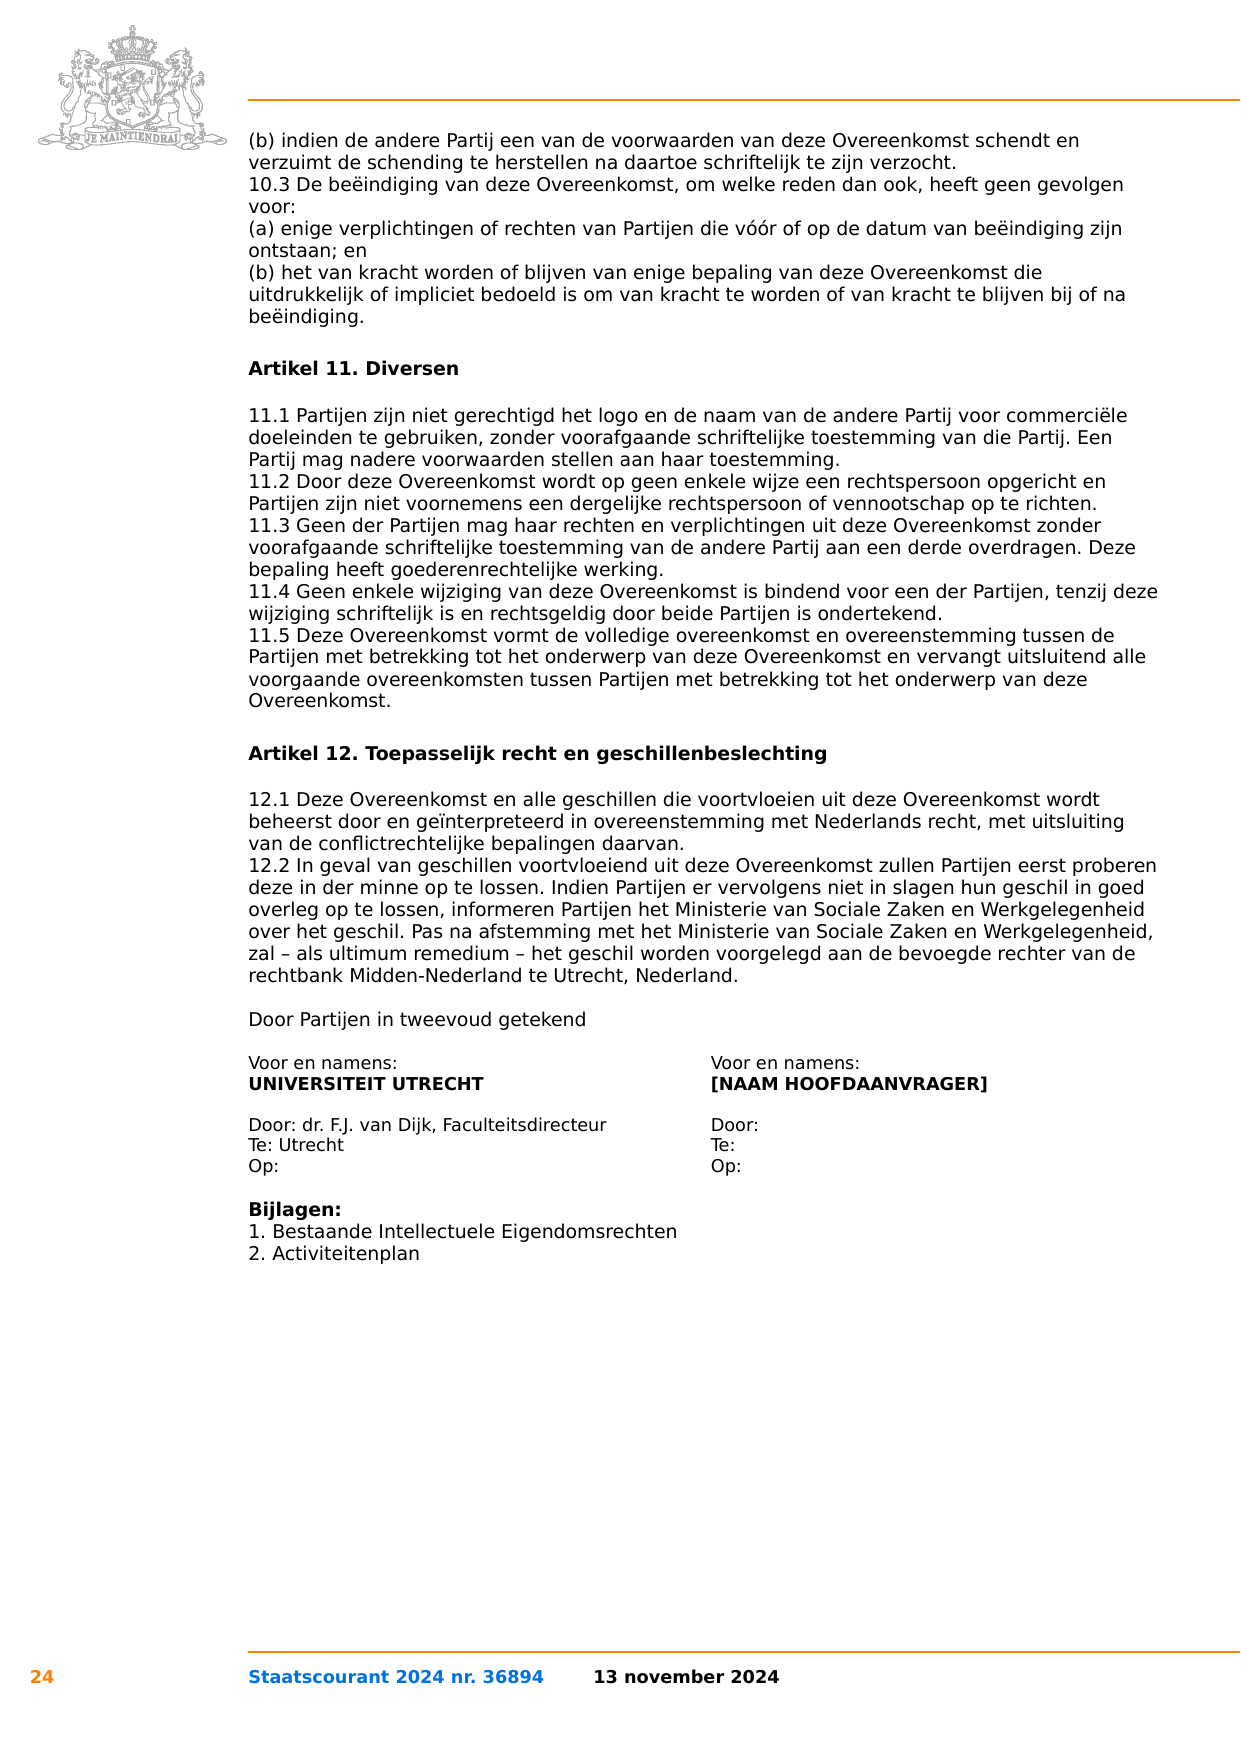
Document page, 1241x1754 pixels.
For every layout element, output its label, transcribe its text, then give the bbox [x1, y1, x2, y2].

text 11.5 Deze Overeenkomst vormt de volledige overeenkomst en overeenstemming tussen de Partijen met betrekking tot het onderwerp van deze Overeenkomst en vervangt uitsluitend alle voorgaande overeenkomsten tussen Partijen met betrekking tot het onderwerp van deze Overeenkomst. [248, 624, 1163, 712]
text 12.1 Deze Overeenkomst en alle geschillen die voortvloeien uit deze Overeenkomst wordt beheerst door en geïnterpreteerd in overeenstemming met Nederlands recht, met uitsluiting van de conflictrechtelijke bepalingen daarvan. [248, 789, 1163, 855]
text 2. Activiteitenplan [248, 1242, 1163, 1264]
table_cell [248, 1094, 704, 1115]
table_cell Op: [248, 1156, 704, 1177]
text 1. Bestaande Intellectuele Eigendomsrechten [248, 1221, 1163, 1242]
table_cell Te: Utrecht [248, 1135, 704, 1156]
subtitle Artikel 12. Toepasselijk recht en geschillenbeslechting [248, 742, 1163, 764]
text (b) indien de andere Partij een van de voorwaarden van deze Overeenkomst schendt en verzuimt de schending te herstellen na daartoe schriftelijk te zijn verzocht. [248, 130, 1163, 174]
table_cell Te: [705, 1135, 1163, 1156]
table_header Voor en namens: [705, 1053, 1163, 1073]
text 10.3 De beëindiging van deze Overeenkomst, om welke reden dan ook, heeft geen gevolgen voor: [248, 174, 1163, 218]
picture [38, 25, 227, 150]
text 11.3 Geen der Partijen mag haar rechten en verplichtingen uit deze Overeenkomst zonder voorafgaande schriftelijke toestemming van de andere Partij aan een derde overdragen. Deze bepaling heeft goederenrechtelijke werking. [248, 514, 1163, 581]
table_cell [NAAM HOOFDAANVRAGER] [705, 1074, 1163, 1094]
table_cell Door: dr. F.J. van Dijk, Faculteitsdirecteur [248, 1115, 704, 1135]
table_cell UNIVERSITEIT UTRECHT [248, 1074, 704, 1094]
text (a) enige verplichtingen of rechten van Partijen die vóór of op de datum van beëindiging zijn ontstaan; en [248, 218, 1163, 262]
text (b) het van kracht worden of blijven van enige bepaling van deze Overeenkomst die uitdrukkelijk of impliciet bedoeld is om van kracht te worden of van kracht te blijven bij of na beëindiging. [248, 262, 1163, 328]
text 12.2 In geval van geschillen voortvloeiend uit deze Overeenkomst zullen Partijen eerst proberen deze in der minne op te lossen. Indien Partijen er vervolgens niet in slagen hun geschil in goed overleg op te lossen, informeren Partijen het Ministerie van Sociale Zaken en Werkgelegenheid over het geschil. Pas na afstemming met het Ministerie van Sociale Zaken en Werkgelegenheid, zal – als ultimum remedium – het geschil worden voorgelegd aan de bevoegde rechter van de rechtbank Midden-Nederland te Utrecht, Nederland. [248, 855, 1163, 987]
text Door Partijen in tweevoud getekend [248, 1009, 1163, 1031]
subtitle Artikel 11. Diversen [248, 358, 1163, 380]
text 11.1 Partijen zijn niet gerechtigd het logo en de naam van de andere Partij voor commerciële doeleinden te gebruiken, zonder voorafgaande schriftelijke toestemming van die Partij. Een Partij mag nadere voorwaarden stellen aan haar toestemming. [248, 405, 1163, 471]
table_header Voor en namens: [248, 1053, 704, 1073]
table_cell [705, 1094, 1163, 1115]
text 11.2 Door deze Overeenkomst wordt op geen enkele wijze een rechtspersoon opgericht en Partijen zijn niet voornemens een dergelijke rechtspersoon of vennootschap op te richten. [248, 471, 1163, 514]
text Bijlagen: [248, 1198, 1163, 1221]
table_cell Door: [705, 1115, 1163, 1135]
text 11.4 Geen enkele wijziging van deze Overeenkomst is bindend voor een der Partijen, tenzij deze wijziging schriftelijk is en rechtsgeldig door beide Partijen is ondertekend. [248, 581, 1163, 624]
table_cell Op: [705, 1156, 1163, 1177]
